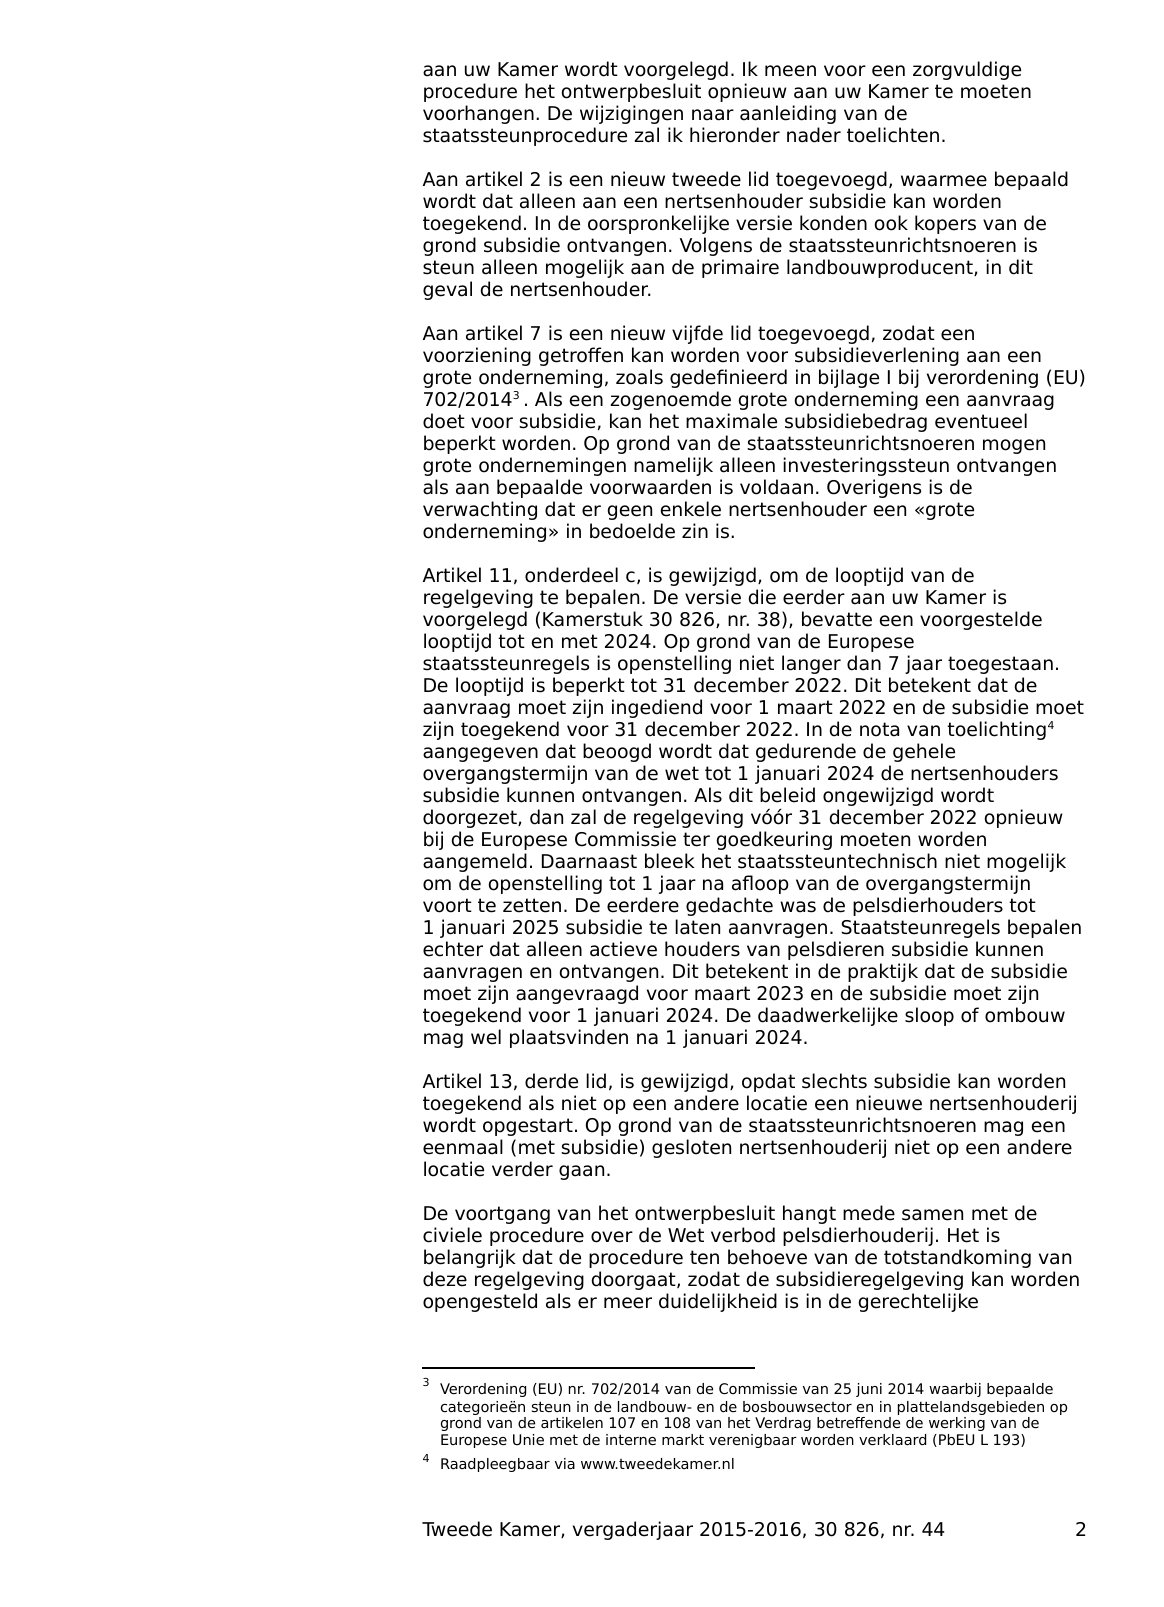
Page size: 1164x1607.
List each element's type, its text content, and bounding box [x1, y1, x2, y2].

text De voortgang van het ontwerpbesluit hangt mede samen met de civiele procedure over de Wet verbod pelsdierhouderij. Het is belangrijk dat de procedure ten behoeve van de totstandkoming van deze regelgeving doorgaat, zodat de subsidieregelgeving kan worden opengesteld als er meer duidelijkheid is in de gerechtelijke [422, 1203, 1087, 1313]
text Aan artikel 7 is een nieuw vijfde lid toegevoegd, zodat een voorziening getroffen kan worden voor subsidieverlening aan een grote onderneming, zoals gedefinieerd in bijlage I bij verordening (EU) 702/2014. Als een zogenoemde grote onderneming een aanvraag doet voor subsidie, kan het maximale subsidiebedrag eventueel beperkt worden. Op grond van de staatssteunrichtsnoeren mogen grote ondernemingen namelijk alleen investeringssteun ontvangen als aan bepaalde voorwaarden is voldaan. Overigens is de verwachting dat er geen enkele nertsenhouder een «grote onderneming» in bedoelde zin is. [422, 323, 1087, 543]
text Verordening (EU) nr. 702/2014 van de Commissie van 25 juni 2014 waarbij bepaalde categorieën steun in de landbouw- en de bosbouwsector en in plattelandsgebieden op grond van de artikelen 107 en 108 van het Verdrag betreffende de werking van de Europese Unie met de interne markt verenigbaar worden verklaard (PbEU L 193) [422, 1377, 1087, 1449]
text Artikel 13, derde lid, is gewijzigd, opdat slechts subsidie kan worden toegekend als niet op een andere locatie een nieuwe nertsenhouderij wordt opgestart. Op grond van de staatssteunrichtsnoeren mag een eenmaal (met subsidie) gesloten nertsenhouderij niet op een andere locatie verder gaan. [422, 1071, 1087, 1181]
text Artikel 11, onderdeel c, is gewijzigd, om de looptijd van de regelgeving te bepalen. De versie die eerder aan uw Kamer is voorgelegd (Kamerstuk 30 826, nr. 38), bevatte een voorgestelde looptijd tot en met 2024. Op grond van de Europese staatssteunregels is openstelling niet langer dan 7 jaar toegestaan. De looptijd is beperkt tot 31 december 2022. Dit betekent dat de aanvraag moet zijn ingediend voor 1 maart 2022 en de subsidie moet zijn toegekend voor 31 december 2022. In de nota van toelichting aangegeven dat beoogd wordt dat gedurende de gehele overgangstermijn van de wet tot 1 januari 2024 de nertsenhouders subsidie kunnen ontvangen. Als dit beleid ongewijzigd wordt doorgezet, dan zal de regelgeving vóór 31 december 2022 opnieuw bij de Europese Commissie ter goedkeuring moeten worden aangemeld. Daarnaast bleek het staatssteuntechnisch niet mogelijk om de openstelling tot 1 jaar na afloop van de overgangstermijn voort te zetten. De eerdere gedachte was de pelsdierhouders tot 1 januari 2025 subsidie te laten aanvragen. Staatsteunregels bepalen echter dat alleen actieve houders van pelsdieren subsidie kunnen aanvragen en ontvangen. Dit betekent in de praktijk dat de subsidie moet zijn aangevraagd voor maart 2023 en de subsidie moet zijn toegekend voor 1 januari 2024. De daadwerkelijke sloop of ombouw mag wel plaatsvinden na 1 januari 2024. [422, 565, 1087, 1049]
text Raadpleegbaar via www.tweedekamer.nl [422, 1452, 1087, 1474]
text Aan artikel 2 is een nieuw tweede lid toegevoegd, waarmee bepaald wordt dat alleen aan een nertsenhouder subsidie kan worden toegekend. In de oorspronkelijke versie konden ook kopers van de grond subsidie ontvangen. Volgens de staatssteunrichtsnoeren is steun alleen mogelijk aan de primaire landbouwproducent, in dit geval de nertsenhouder. [422, 169, 1087, 301]
text aan uw Kamer wordt voorgelegd. Ik meen voor een zorgvuldige procedure het ontwerpbesluit opnieuw aan uw Kamer te moeten voorhangen. De wijzigingen naar aanleiding van de staatssteunprocedure zal ik hieronder nader toelichten. [422, 59, 1087, 147]
